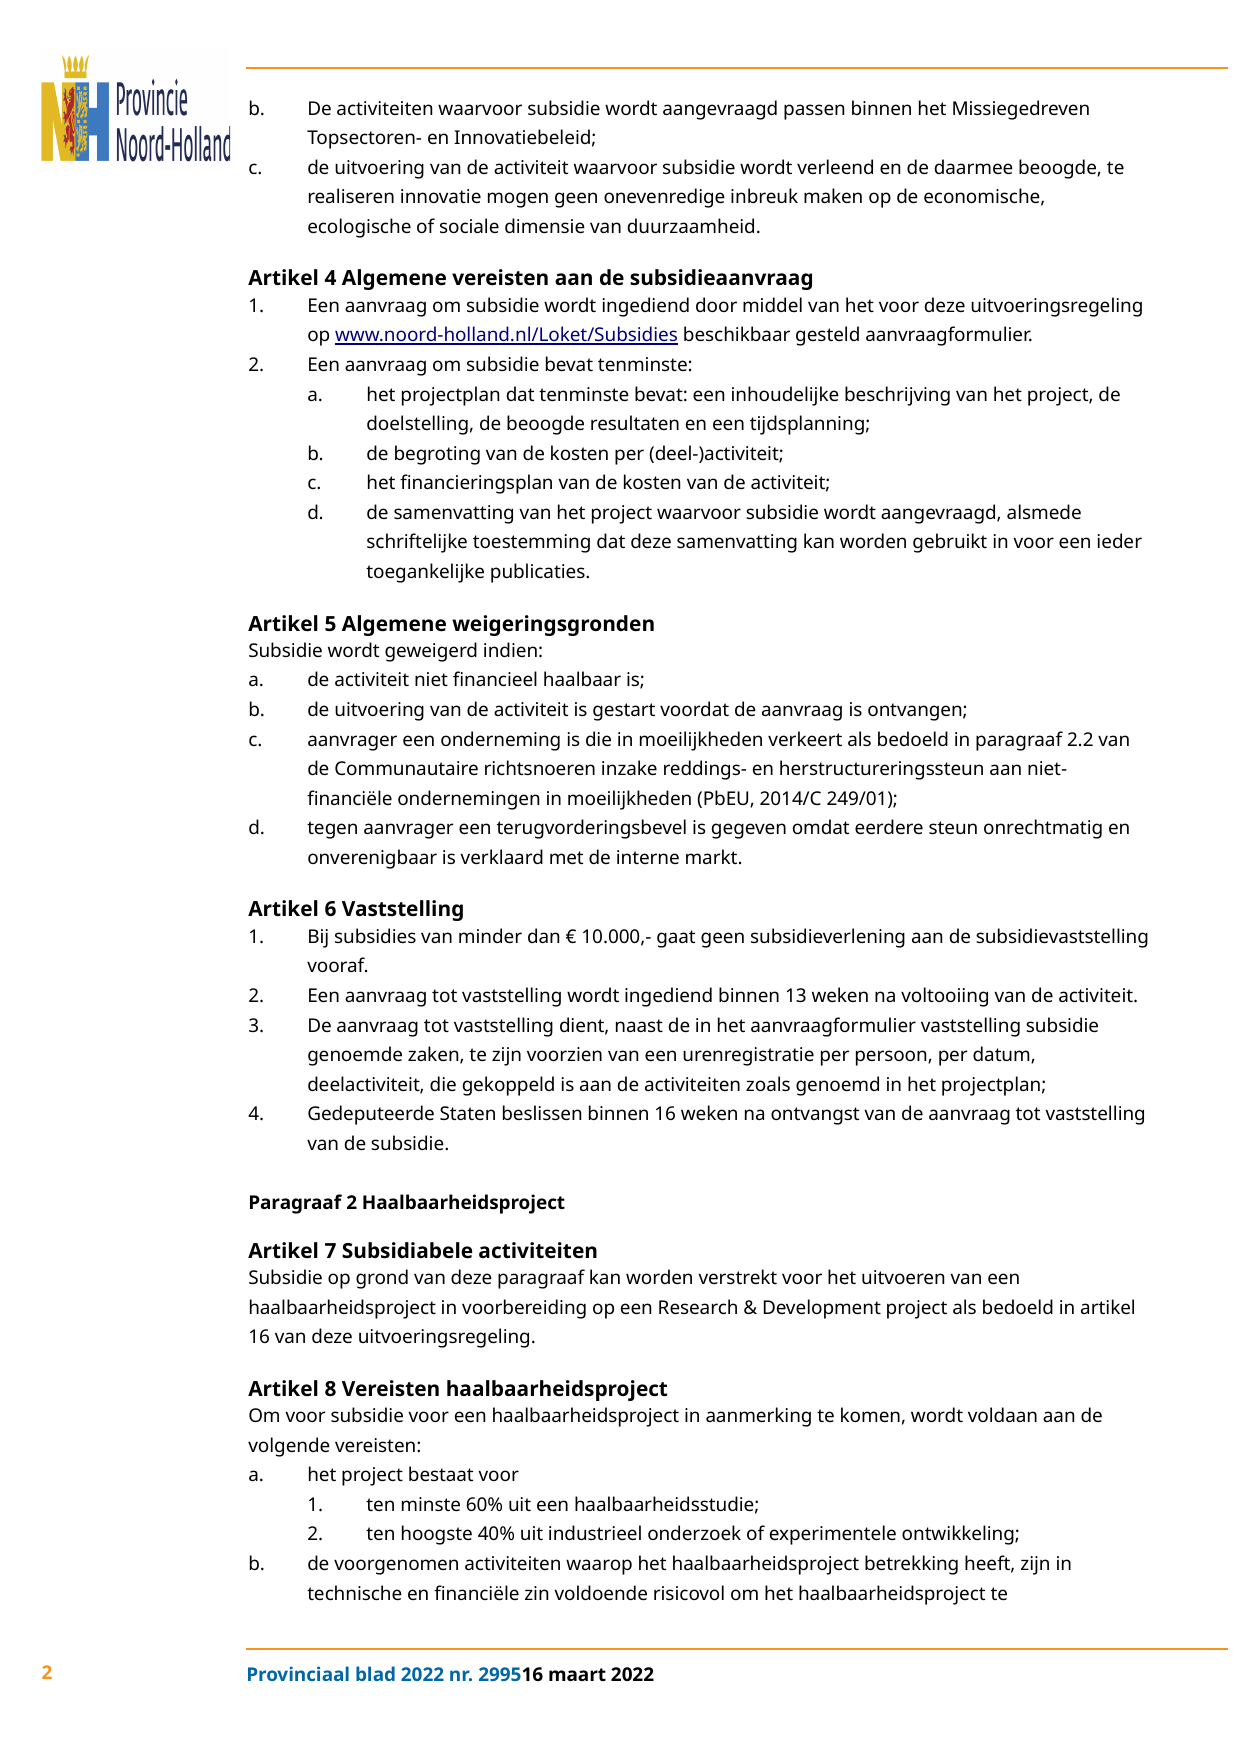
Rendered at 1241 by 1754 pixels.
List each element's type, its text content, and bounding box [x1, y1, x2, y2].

list de activiteit niet financieel haalbaar is; [248, 667, 1152, 692]
list het financieringsplan van de kosten van de activiteit; [307, 469, 1152, 495]
list aanvrager een onderneming is die in moeilijkheden verkeert als bedoeld in paragraaf 2.2 van de Communautaire richtsnoeren inzake reddings- en herstructureringssteun aan niet-financiële ondernemingen in moeilijkheden (PbEU, 2014/C 249/01); [248, 726, 1152, 811]
list Een aanvraag tot vaststelling wordt ingediend binnen 13 weken na voltooiing van de activiteit. [248, 982, 1152, 1008]
text Artikel 6 Vaststelling [248, 894, 1152, 923]
list de voorgenomen activiteiten waarop het haalbaarheidsproject betrekking heeft, zijn in technische en financiële zin voldoende risicovol om het haalbaarheidsproject te [248, 1550, 1152, 1606]
list Een aanvraag om subsidie bevat tenminste: [248, 351, 1152, 377]
list ten hoogste 40% uit industrieel onderzoek of experimentele ontwikkeling; [307, 1521, 1152, 1546]
text Artikel 8 Vereisten haalbaarheidsproject [248, 1374, 1152, 1402]
list de begroting van de kosten per (deel-)activiteit; [307, 440, 1152, 466]
list Gedeputeerde Staten beslissen binnen 16 weken na ontvangst van de aanvraag tot vaststelling van de subsidie. [248, 1101, 1152, 1156]
text Artikel 5 Algemene weigeringsgronden [248, 609, 1152, 637]
list de uitvoering van de activiteit is gestart voordat de aanvraag is ontvangen; [248, 696, 1152, 722]
text Om voor subsidie voor een haalbaarheidsproject in aanmerking te komen, wordt voldaan aan de volgende vereisten: [248, 1402, 1152, 1458]
list De aanvraag tot vaststelling dient, naast de in het aanvraagformulier vaststelling subsidie genoemde zaken, te zijn voorzien van een urenregistratie per persoon, per datum, deelactiviteit, die gekoppeld is aan de activiteiten zoals genoemd in het projectplan; [248, 1012, 1152, 1097]
list De activiteiten waarvoor subsidie wordt aangevraagd passen binnen het Missiegedreven Topsectoren- en Innovatiebeleid; [248, 95, 1152, 150]
list Een aanvraag om subsidie wordt ingediend door middel van het voor deze uitvoeringsregeling op www.noord-holland.nl/Loket/Subsidies beschikbaar gesteld aanvraagformulier. [248, 292, 1152, 347]
list het project bestaat voor [248, 1461, 1152, 1487]
list tegen aanvrager een terugvorderingsbevel is gegeven omdat eerdere steun onrechtmatig en onverenigbaar is verklaard met de interne markt. [248, 814, 1152, 870]
text Artikel 4 Algemene vereisten aan de subsidieaanvraag [248, 263, 1152, 292]
list Bij subsidies van minder dan € 10.000,- gaat geen subsidieverlening aan de subsidievaststelling vooraf. [248, 923, 1152, 978]
text Subsidie wordt geweigerd indien: [248, 637, 1152, 663]
text Subsidie op grond van deze paragraaf kan worden verstrekt voor het uitvoeren van een haalbaarheidsproject in voorbereiding op een Research & Development project als bedoeld in artikel 16 van deze uitvoeringsregeling. [248, 1264, 1152, 1349]
list het projectplan dat tenminste bevat: een inhoudelijke beschrijving van het project, de doelstelling, de beoogde resultaten en een tijdsplanning; [307, 381, 1152, 436]
picture [41, 47, 231, 172]
list ten minste 60% uit een haalbaarheidsstudie; [307, 1491, 1152, 1517]
list de samenvatting van het project waarvoor subsidie wordt aangevraagd, alsmede schriftelijke toestemming dat deze samenvatting kan worden gebruikt in voor een ieder toegankelijke publicaties. [307, 499, 1152, 584]
text Artikel 7 Subsidiabele activiteiten [248, 1236, 1152, 1264]
text Paragraaf 2 Haalbaarheidsproject [248, 1189, 1152, 1215]
list de uitvoering van de activiteit waarvoor subsidie wordt verleend en de daarmee beoogde, te realiseren innovatie mogen geen onevenredige inbreuk maken op de economische, ecologische of sociale dimensie van duurzaamheid. [248, 154, 1152, 239]
